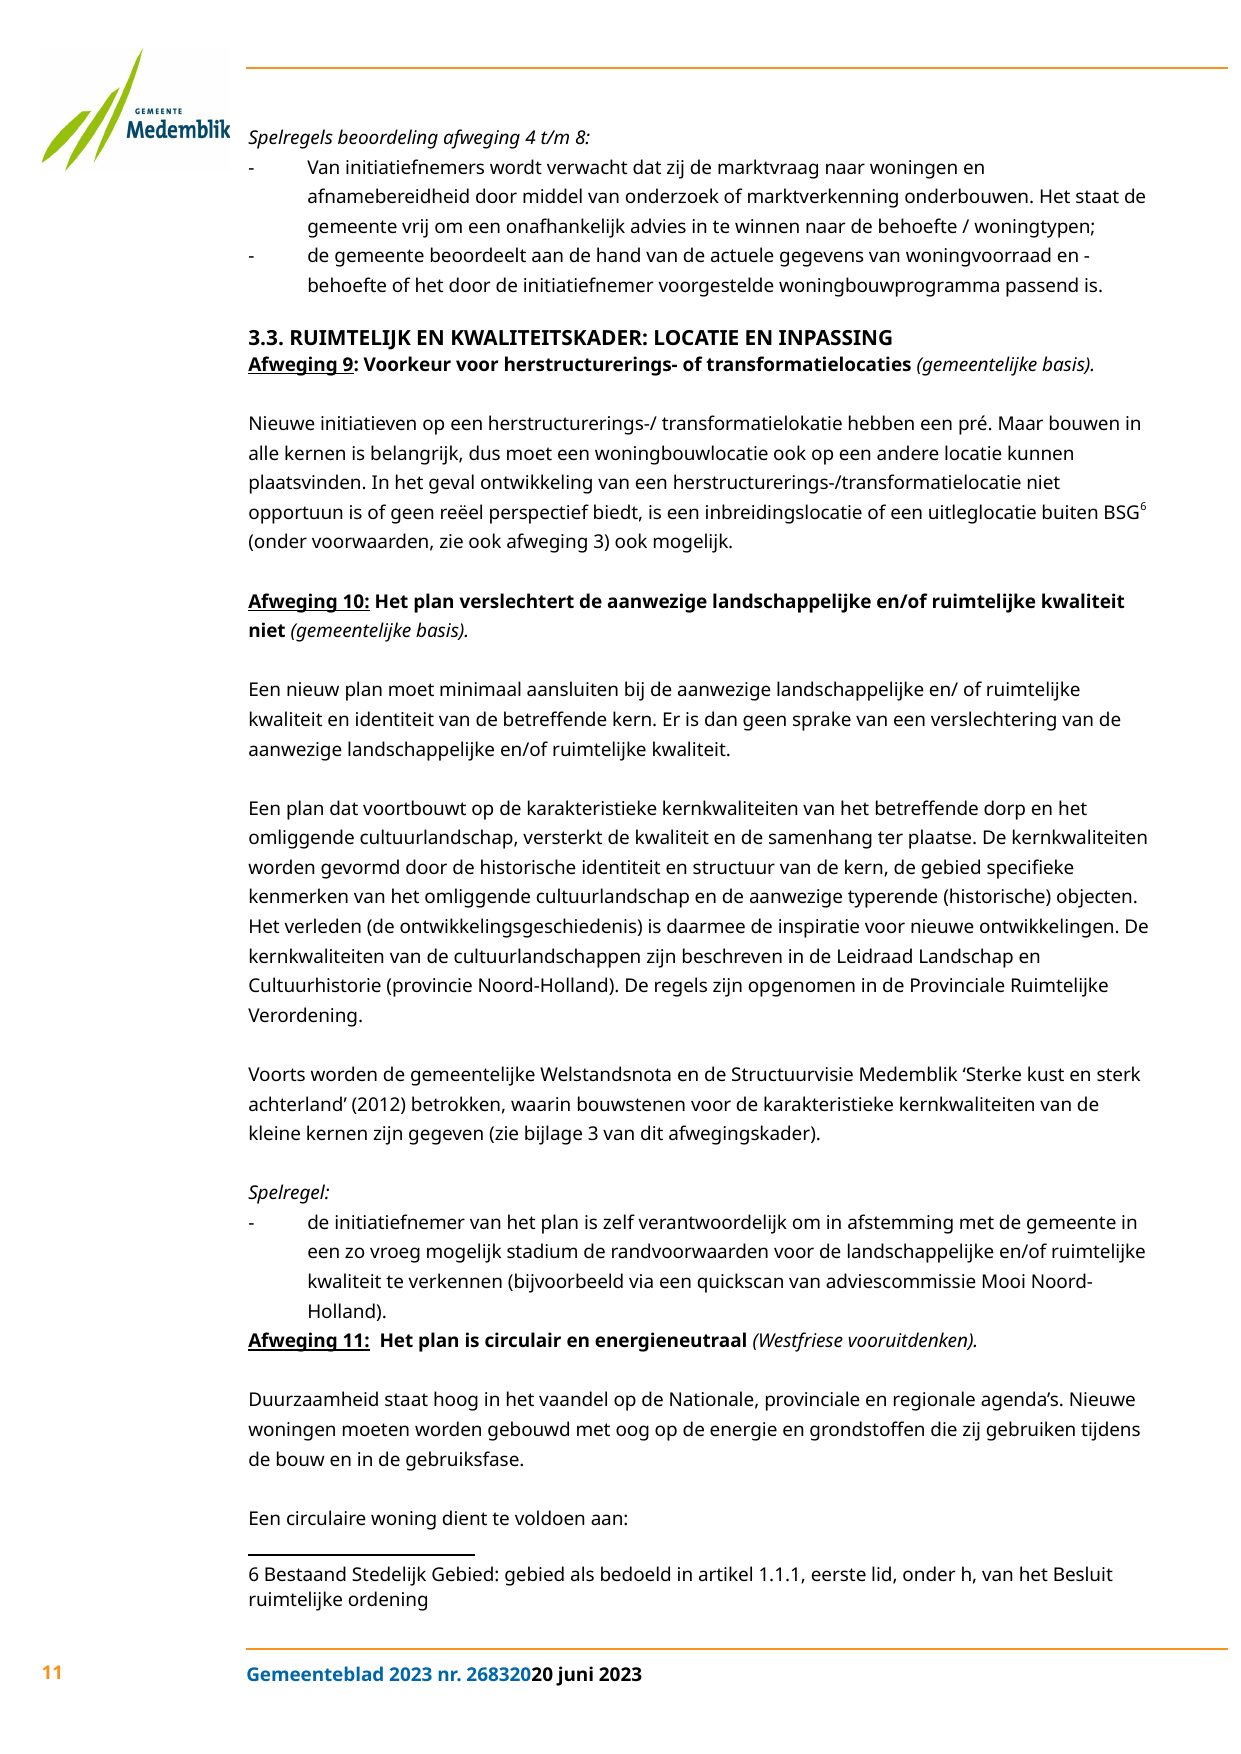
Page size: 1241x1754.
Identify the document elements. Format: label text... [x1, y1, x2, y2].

text Afweging 10: Het plan verslechtert de aanwezige landschappelijke en/of ruimtelijke kwaliteit niet (gemeentelijke basis). [248, 588, 1152, 643]
text Afweging 9: Voorkeur voor herstructurerings- of transformatielocaties (gemeentelijke basis). [248, 351, 1152, 377]
text Afweging 11: Het plan is circulair en energieneutraal (Westfriese vooruitdenken). [248, 1327, 1152, 1353]
text Duurzaamheid staat hoog in het vaandel op de Nationale, provinciale en regionale agenda’s. Nieuwe woningen moeten worden gebouwd met oog op de energie en grondstoffen die zij gebruiken tijdens de bouw en in de gebruiksfase. [248, 1387, 1152, 1471]
text Spelregel: [248, 1179, 1152, 1205]
text Voorts worden de gemeentelijke Welstandsnota en de Structuurvisie Medemblik ‘Sterke kust en sterk achterland’ (2012) betrokken, waarin bouwstenen voor de karakteristieke kernkwaliteiten van de kleine kernen zijn gegeven (zie bijlage 3 van dit afwegingskader). [248, 1061, 1152, 1146]
text Een circulaire woning dient te voldoen aan: [248, 1505, 1152, 1531]
text Een nieuw plan moet minimaal aansluiten bij de aanwezige landschappelijke en/ of ruimtelijke kwaliteit en identiteit van de betreffende kern. Er is dan geen sprake van een verslechtering van de aanwezige landschappelijke en/of ruimtelijke kwaliteit. [248, 677, 1152, 761]
picture [41, 47, 231, 172]
text 3.3. RUIMTELIJK EN KWALITEITSKADER: LOCATIE EN INPASSING [248, 323, 1152, 351]
list Van initiatiefnemers wordt verwacht dat zij de marktvraag naar woningen en afnamebereidheid door middel van onderzoek of marktverkenning onderbouwen. Het staat de gemeente vrij om een onafhankelijk advies in te winnen naar de behoefte / woningtypen; [248, 154, 1152, 239]
text Nieuwe initiatieven op een herstructurerings-/ transformatielokatie hebben een pré. Maar bouwen in alle kernen is belangrijk, dus moet een woningbouwlocatie ook op een andere locatie kunnen plaatsvinden. In het geval ontwikkeling van een herstructurerings-/transformatielocatie niet opportuun is of geen reëel perspectief biedt, is een inbreidingslocatie of een uitleglocatie buiten BSG (onder voorwaarden, zie ook afweging 3) ook mogelijk. [248, 410, 1152, 554]
list de gemeente beoordeelt aan de hand van de actuele gegevens van woningvoorraad en -behoefte of het door de initiatiefnemer voorgestelde woningbouwprogramma passend is. [248, 243, 1152, 298]
text Spelregels beoordeling afweging 4 t/m 8: [248, 124, 1152, 150]
text Bestaand Stedelijk Gebied: gebied als bedoeld in artikel 1.1.1, eerste lid, onder h, van het Besluit ruimtelijke ordening [248, 1561, 1152, 1612]
list de initiatiefnemer van het plan is zelf verantwoordelijk om in afstemming met de gemeente in een zo vroeg mogelijk stadium de randvoorwaarden voor de landschappelijke en/of ruimtelijke kwaliteit te verkennen (bijvoorbeeld via een quickscan van adviescommissie Mooi Noord-Holland). [248, 1209, 1152, 1323]
text Een plan dat voortbouwt op de karakteristieke kernkwaliteiten van het betreffende dorp en het omliggende cultuurlandschap, versterkt de kwaliteit en de samenhang ter plaatse. De kernkwaliteiten worden gevormd door de historische identiteit en structuur van de kern, de gebied specifieke kenmerken van het omliggende cultuurlandschap en de aanwezige typerende (historische) objecten. Het verleden (de ontwikkelingsgeschiedenis) is daarmee de inspiratie voor nieuwe ontwikkelingen. De kernkwaliteiten van de cultuurlandschappen zijn beschreven in de Leidraad Landschap en Cultuurhistorie (provincie Noord-Holland). De regels zijn opgenomen in de Provinciale Ruimtelijke Verordening. [248, 795, 1152, 1028]
